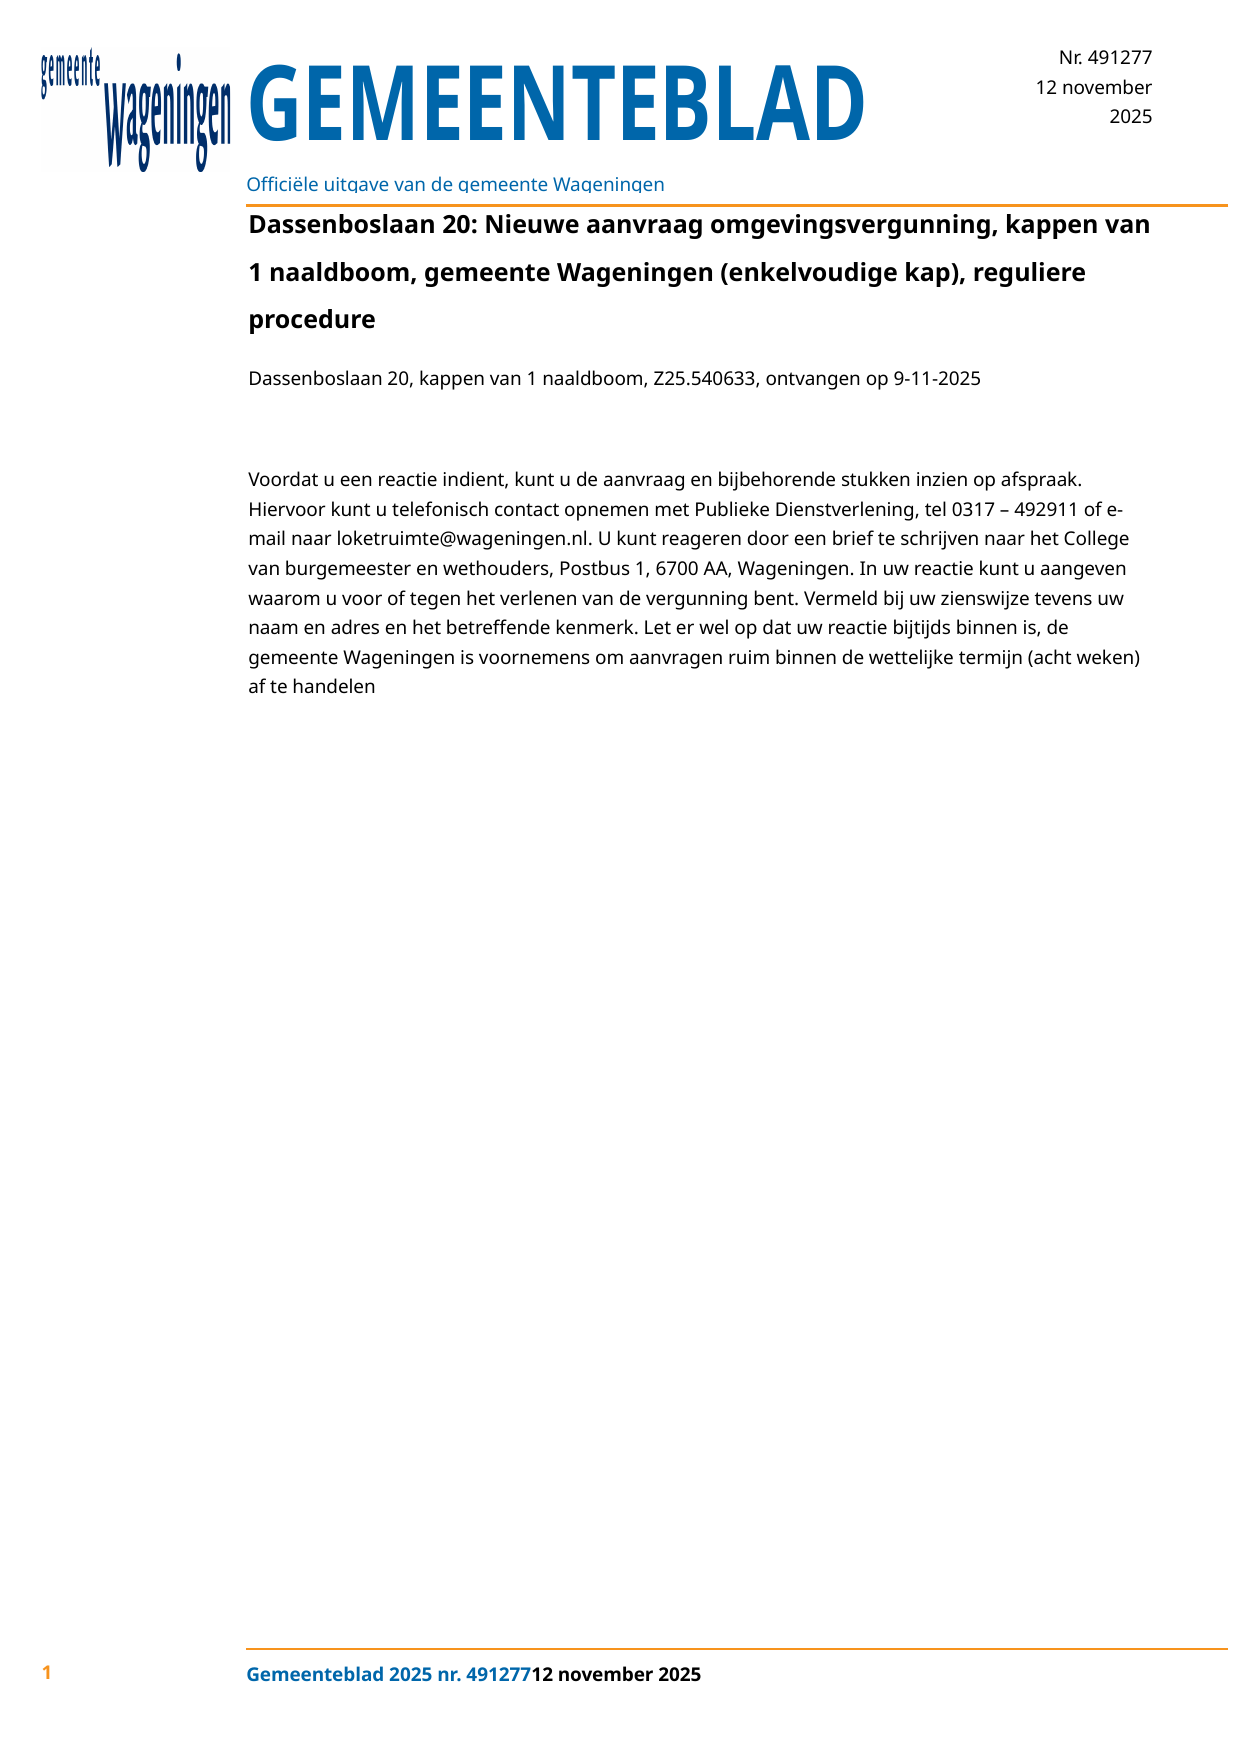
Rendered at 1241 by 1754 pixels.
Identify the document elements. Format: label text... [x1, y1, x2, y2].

text Voordat u een reactie indient, kunt u de aanvraag en bijbehorende stukken inzien op afspraak. Hiervoor kunt u telefonisch contact opnemen met Publieke Dienstverlening, tel 0317 – 492911 of e-mail naar loketruimte@wageningen.nl. U kunt reageren door een brief te schrijven naar het College van burgemeester en wethouders, Postbus 1, 6700 AA, Wageningen. In uw reactie kunt u aangeven waarom u voor of tegen het verlenen van de vergunning bent. Vermeld bij uw zienswijze tevens uw naam en adres en het betreffende kenmerk. Let er wel op dat uw reactie bijtijds binnen is, de gemeente Wageningen is voornemens om aanvragen ruim binnen de wettelijke termijn (acht weken) af te handelen [248, 466, 1152, 699]
picture [41, 47, 231, 172]
text Dassenboslaan 20: Nieuwe aanvraag omgevingsvergunning, kappen van 1 naaldboom, gemeente Wageningen (enkelvoudige kap), reguliere procedure [248, 207, 1152, 336]
text Dassenboslaan 20, kappen van 1 naaldboom, Z25.540633, ontvangen op 9-11-2025 [248, 366, 1152, 391]
